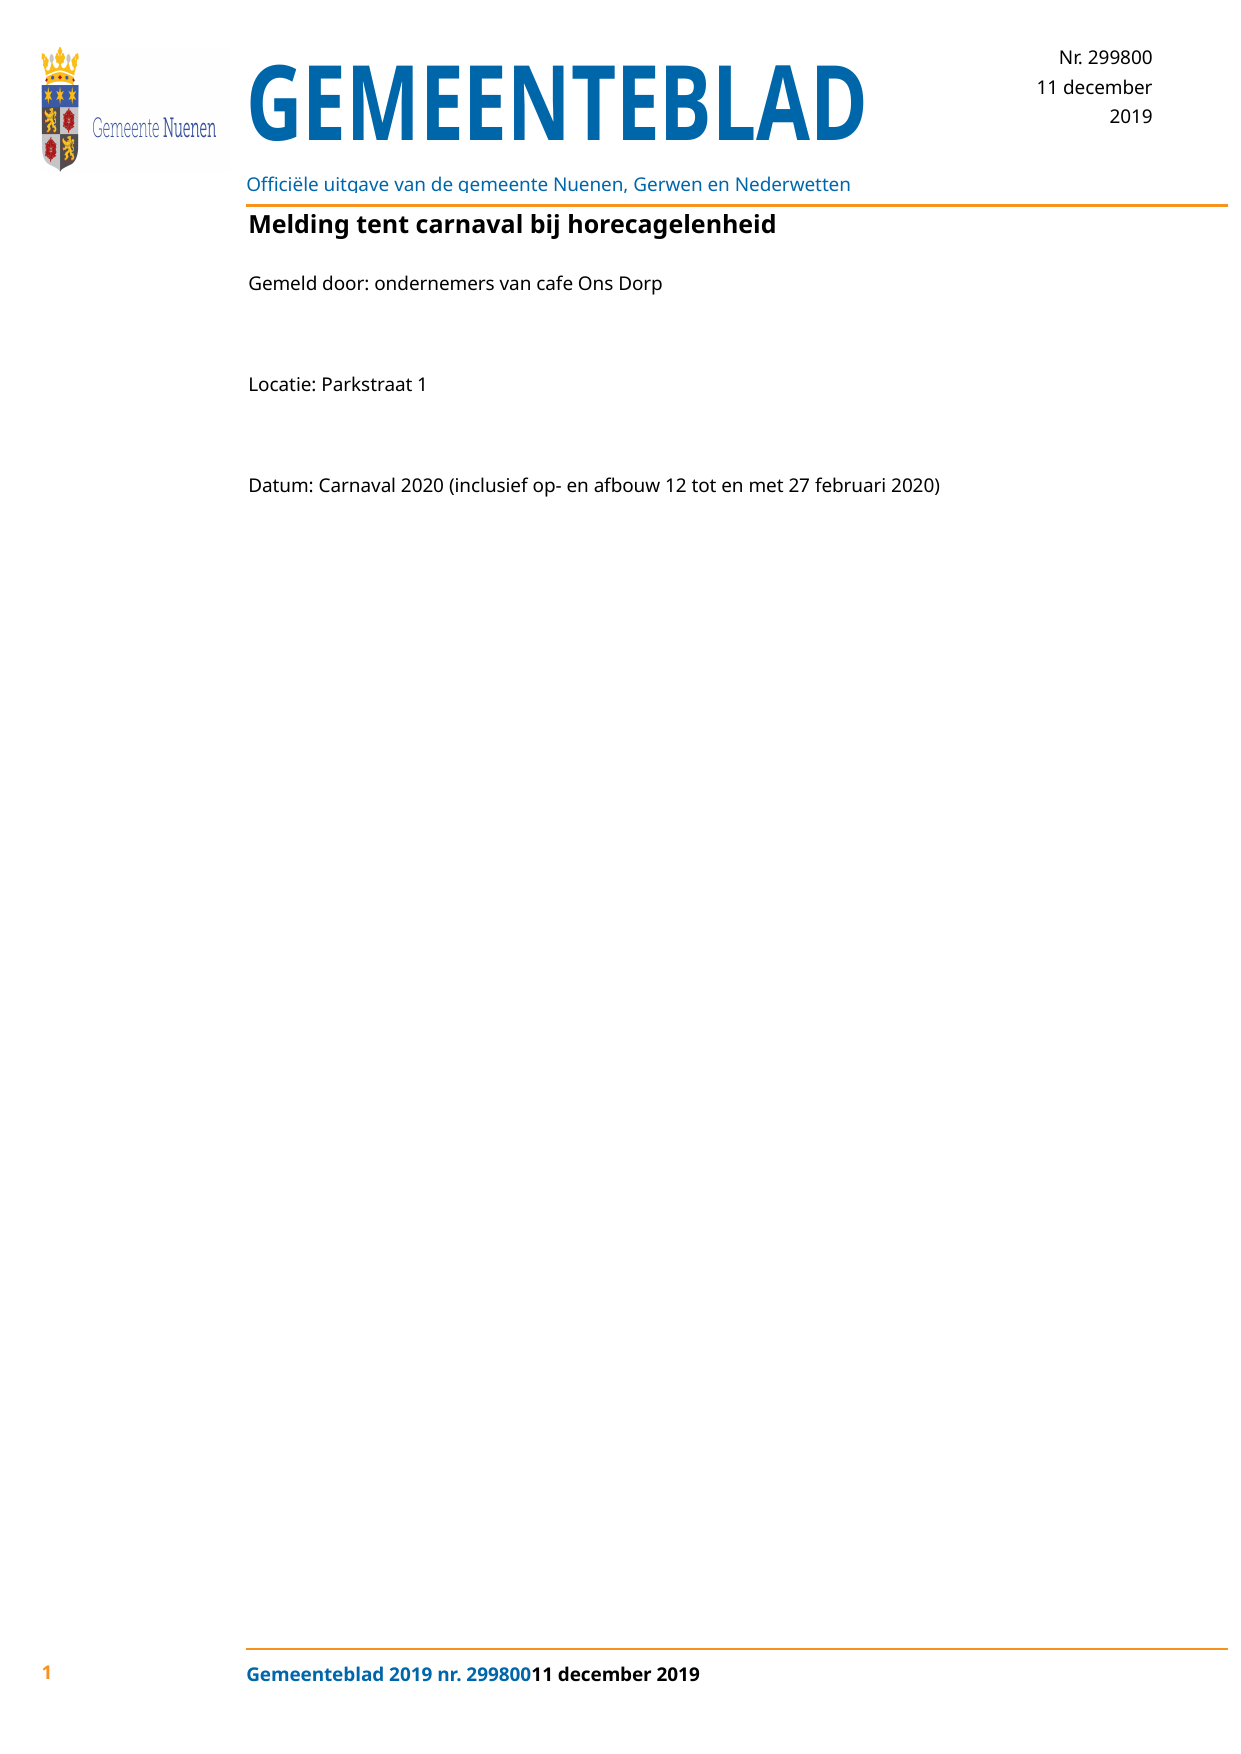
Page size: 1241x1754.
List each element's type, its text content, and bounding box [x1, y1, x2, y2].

text Melding tent carnaval bij horecagelenheid [248, 207, 1152, 241]
text Datum: Carnaval 2020 (inclusief op- en afbouw 12 tot en met 27 februari 2020) [248, 472, 1152, 498]
text Locatie: Parkstraat 1 [248, 371, 1152, 397]
picture [41, 47, 231, 172]
text Gemeld door: ondernemers van cafe Ons Dorp [248, 270, 1152, 296]
